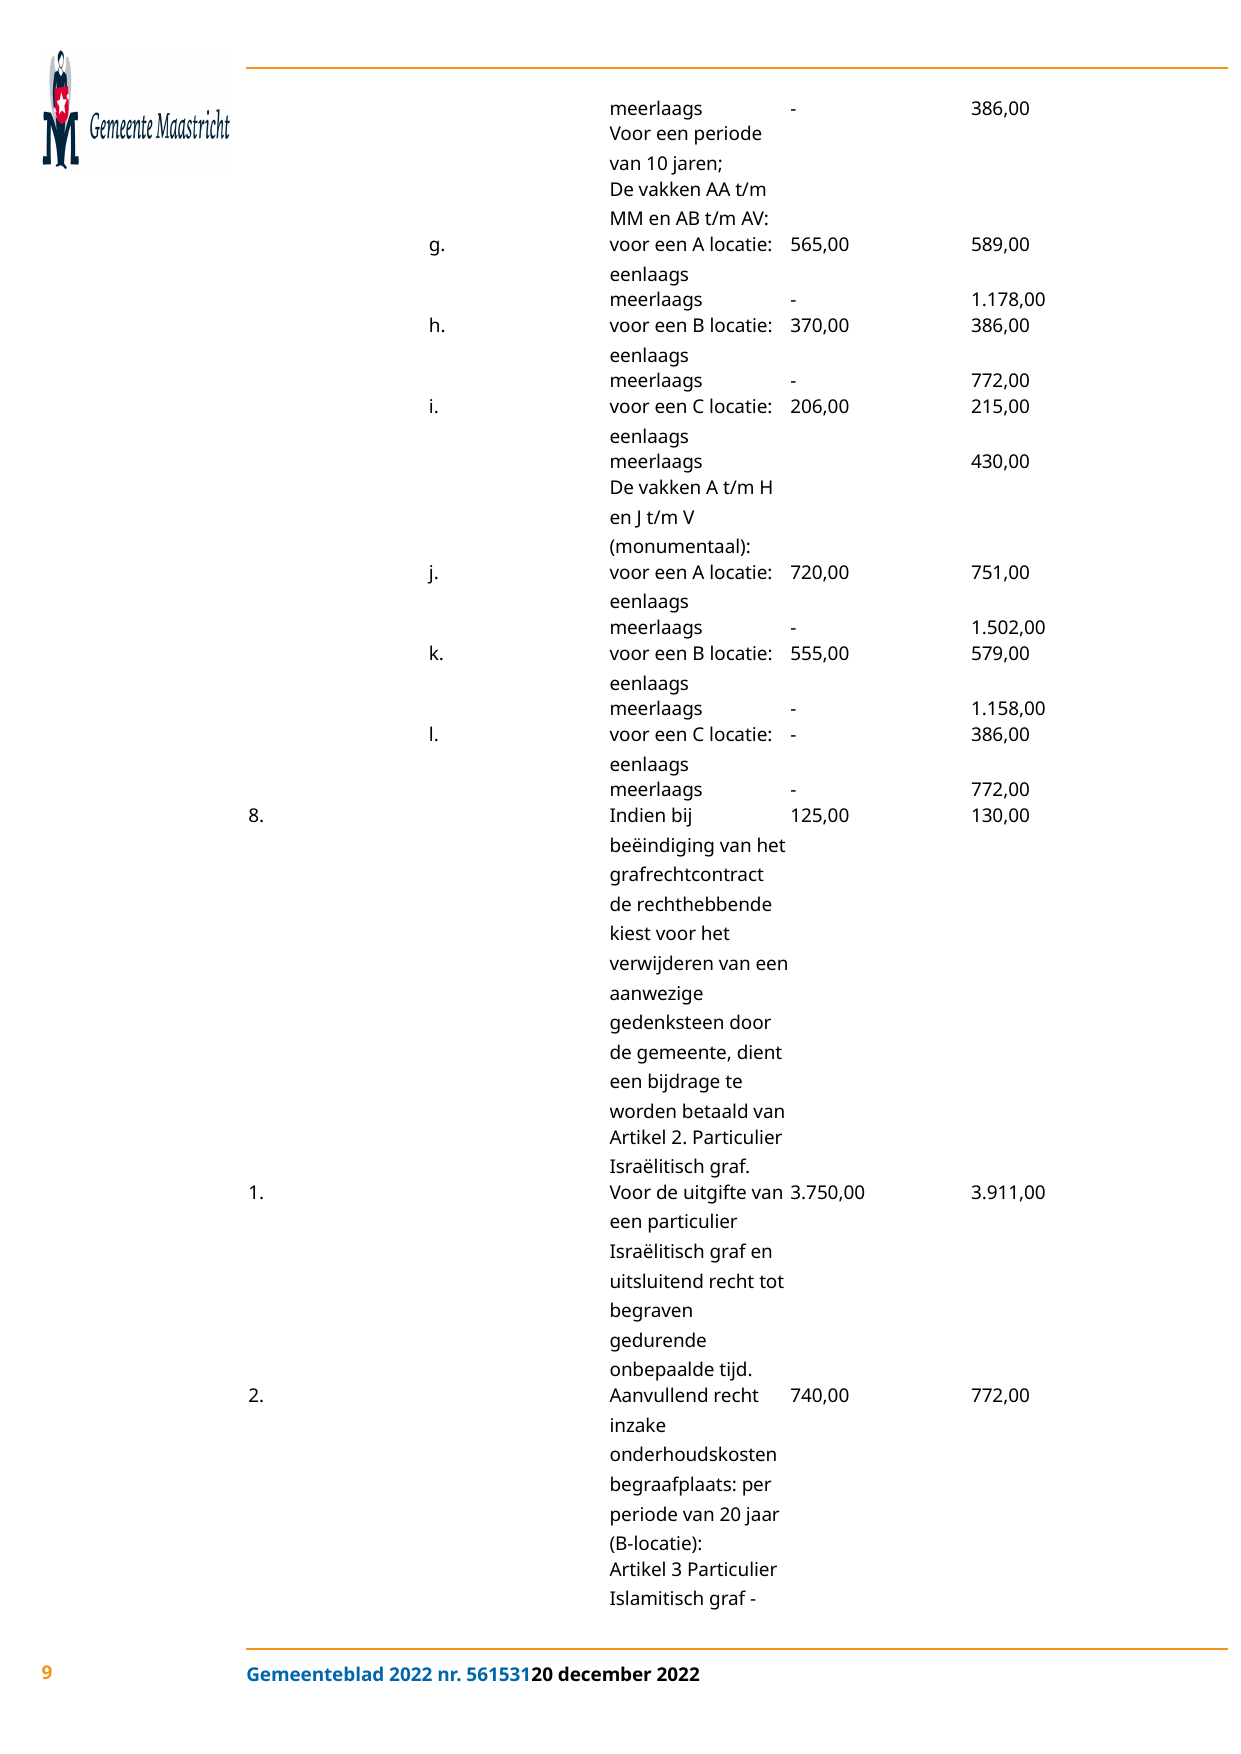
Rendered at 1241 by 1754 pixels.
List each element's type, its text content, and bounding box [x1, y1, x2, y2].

table_cell meerlaags [609, 368, 790, 393]
table_cell 740,00 [790, 1383, 971, 1556]
table_cell [248, 231, 429, 286]
table_cell 8. [248, 802, 429, 1124]
table_cell [971, 176, 1152, 231]
table_cell [248, 474, 429, 559]
table_cell [248, 615, 429, 640]
table_cell 3.911,00 [971, 1179, 1152, 1382]
table_cell meerlaags [609, 449, 790, 474]
table_cell [248, 95, 429, 121]
table_cell [429, 1179, 609, 1382]
table_cell 3.750,00 [790, 1179, 971, 1382]
table_cell 751,00 [971, 559, 1152, 614]
table_cell Artikel 2. Particulier Israëlitisch graf. [609, 1124, 790, 1179]
table_cell [248, 696, 429, 721]
table_cell [790, 1556, 971, 1611]
table_cell - [790, 95, 971, 121]
table_cell j. [429, 559, 609, 614]
table_cell [248, 312, 429, 367]
table_cell 386,00 [971, 721, 1152, 777]
table_cell i. [429, 393, 609, 448]
table_cell Voor de uitgifte van een particulier Israëlitisch graf en uitsluitend recht tot begraven gedurende onbepaalde tijd. [609, 1179, 790, 1382]
table_cell 579,00 [971, 640, 1152, 696]
table_cell 589,00 [971, 231, 1152, 286]
table_cell [248, 176, 429, 231]
table_cell voor een B locatie: eenlaags [609, 312, 790, 367]
table_cell 1. [248, 1179, 429, 1382]
table_cell [429, 368, 609, 393]
table_cell De vakken A t/m H en J t/m V (monumentaal): [609, 474, 790, 559]
table_cell voor een A locatie: eenlaags [609, 559, 790, 614]
table_cell De vakken AA t/m MM en AB t/m AV: [609, 176, 790, 231]
table_cell - [790, 777, 971, 802]
table_cell [429, 121, 609, 176]
table_cell h. [429, 312, 609, 367]
table_cell [429, 1383, 609, 1556]
table_cell Indien bij beëindiging van het grafrechtcontract de rechthebbende kiest voor het verwijderen van een aanwezige gedenksteen door de gemeente, dient een bijdrage te worden betaald van [609, 802, 790, 1124]
table_cell [429, 286, 609, 312]
table_cell - [790, 286, 971, 312]
table_cell meerlaags [609, 286, 790, 312]
table_cell [248, 121, 429, 176]
table_cell [248, 368, 429, 393]
table_cell 1.178,00 [971, 286, 1152, 312]
table_cell 565,00 [790, 231, 971, 286]
table_cell - [790, 615, 971, 640]
table_cell [248, 449, 429, 474]
table_cell 772,00 [971, 1383, 1152, 1556]
table_cell [248, 286, 429, 312]
table_cell [248, 1556, 429, 1611]
table_cell 370,00 [790, 312, 971, 367]
table_cell 215,00 [971, 393, 1152, 448]
table_cell 386,00 [971, 95, 1152, 121]
table_cell 772,00 [971, 777, 1152, 802]
table_cell voor een B locatie: eenlaags [609, 640, 790, 696]
table_cell [971, 1556, 1152, 1611]
table_cell 2. [248, 1383, 429, 1556]
table_cell [429, 802, 609, 1124]
table_cell - [790, 696, 971, 721]
table_cell [971, 121, 1152, 176]
table_cell [790, 121, 971, 176]
table_cell [429, 696, 609, 721]
table_cell [248, 393, 429, 448]
table_cell [429, 777, 609, 802]
table_cell meerlaags [609, 95, 790, 121]
table_cell 130,00 [971, 802, 1152, 1124]
table_cell voor een C locatie: eenlaags [609, 721, 790, 777]
table_cell 720,00 [790, 559, 971, 614]
table_cell meerlaags [609, 696, 790, 721]
table_cell [429, 1124, 609, 1179]
table_cell meerlaags [609, 615, 790, 640]
table_cell [429, 1556, 609, 1611]
table_cell [971, 1124, 1152, 1179]
table_cell - [790, 721, 971, 777]
table_cell 125,00 [790, 802, 971, 1124]
table_cell 1.502,00 [971, 615, 1152, 640]
table_cell l. [429, 721, 609, 777]
table_cell [429, 474, 609, 559]
table_cell [790, 474, 971, 559]
table_cell [248, 640, 429, 696]
table_cell 206,00 [790, 393, 971, 448]
table_cell [790, 176, 971, 231]
picture [41, 47, 231, 172]
table_cell g. [429, 231, 609, 286]
table_cell Aanvullend recht inzake onderhoudskosten begraafplaats: per periode van 20 jaar (B-locatie): [609, 1383, 790, 1556]
table_cell Artikel 3 Particulier Islamitisch graf [609, 1556, 790, 1611]
table_cell [248, 1124, 429, 1179]
table_cell 555,00 [790, 640, 971, 696]
table_cell voor een A locatie: eenlaags [609, 231, 790, 286]
table_cell 386,00 [971, 312, 1152, 367]
table_cell Voor een periode van 10 jaren; [609, 121, 790, 176]
table_cell [248, 777, 429, 802]
table_cell meerlaags [609, 777, 790, 802]
table_cell voor een C locatie: eenlaags [609, 393, 790, 448]
table_cell - [790, 368, 971, 393]
table_cell [429, 95, 609, 121]
table_cell [429, 176, 609, 231]
table_cell 772,00 [971, 368, 1152, 393]
table_cell [790, 1124, 971, 1179]
table_cell [429, 449, 609, 474]
table_cell 430,00 [971, 449, 1152, 474]
table_cell 1.158,00 [971, 696, 1152, 721]
table_cell [248, 721, 429, 777]
table_cell [971, 474, 1152, 559]
table_cell k. [429, 640, 609, 696]
table_cell [248, 559, 429, 614]
table_cell [790, 449, 971, 474]
table_cell [429, 615, 609, 640]
